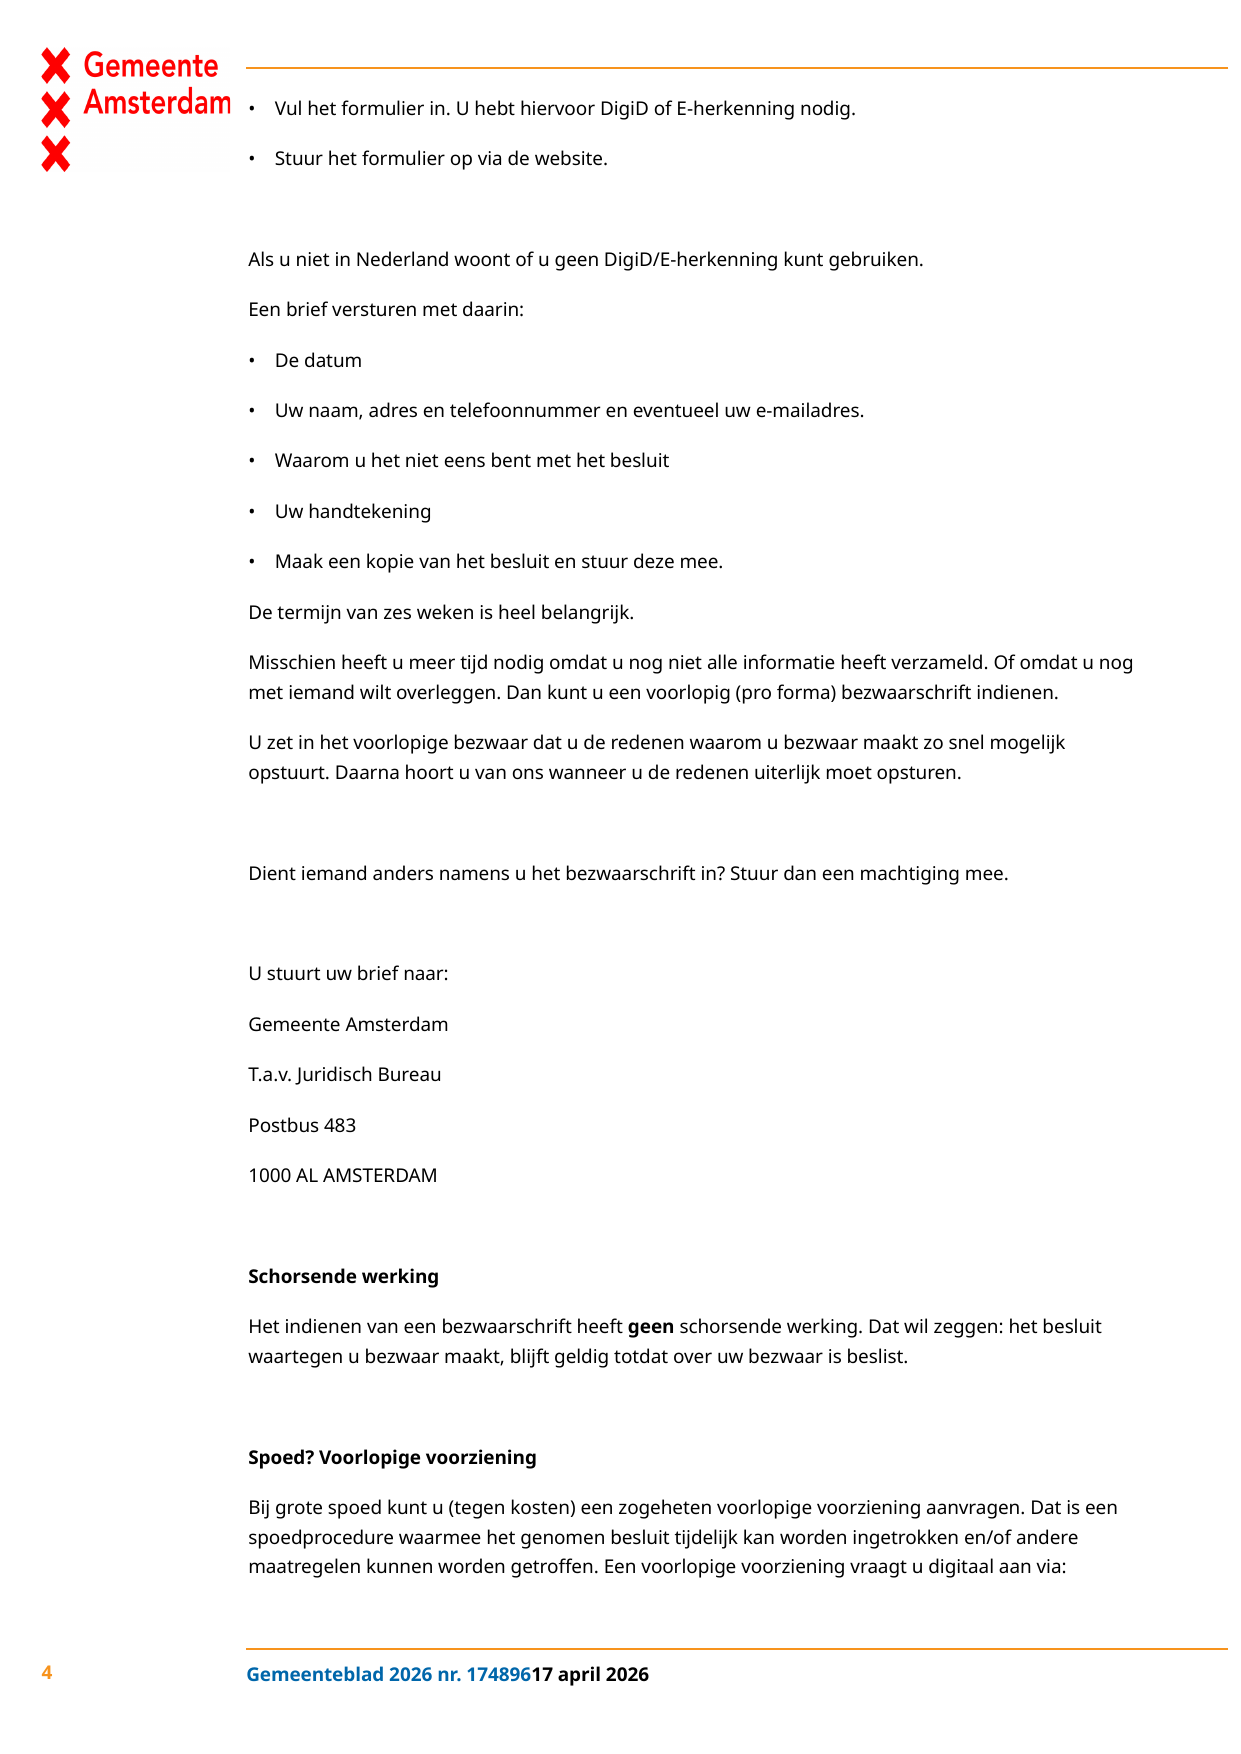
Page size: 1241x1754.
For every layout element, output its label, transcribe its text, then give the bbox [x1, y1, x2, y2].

text Bij grote spoed kunt u (tegen kosten) een zogeheten voorlopige voorziening aanvragen. Dat is een spoedprocedure waarmee het genomen besluit tijdelijk kan worden ingetrokken en/of andere maatregelen kunnen worden getroffen. Een voorlopige voorziening vraagt u digitaal aan via: [248, 1494, 1152, 1579]
text • Waarom u het niet eens bent met het besluit [248, 448, 1152, 473]
text U stuurt uw brief naar: [248, 961, 1152, 986]
text Gemeente Amsterdam [248, 1011, 1152, 1037]
text • Vul het formulier in. U hebt hiervoor DigiD of E-herkenning nodig. [248, 95, 1152, 121]
text • Uw naam, adres en telefoonnummer en eventueel uw e-mailadres. [248, 397, 1152, 423]
text Misschien heeft u meer tijd nodig omdat u nog niet alle informatie heeft verzameld. Of omdat u nog met iemand wilt overleggen. Dan kunt u een voorlopig (pro forma) bezwaarschrift indienen. [248, 649, 1152, 705]
text Een brief versturen met daarin: [248, 296, 1152, 322]
text Spoed? Voorlopige voorziening [248, 1444, 1152, 1470]
text Dient iemand anders namens u het bezwaarschrift in? Stuur dan een machtiging mee. [248, 860, 1152, 886]
text Als u niet in Nederland woont of u geen DigiD/E-herkenning kunt gebruiken. [248, 246, 1152, 272]
text U zet in het voorlopige bezwaar dat u de redenen waarom u bezwaar maakt zo snel mogelijk opstuurt. Daarna hoort u van ons wanneer u de redenen uiterlijk moet opsturen. [248, 729, 1152, 785]
text • Stuur het formulier op via de website. [248, 145, 1152, 171]
text Schorsende werking [248, 1263, 1152, 1289]
text Postbus 483 [248, 1112, 1152, 1138]
text 1000 AL AMSTERDAM [248, 1162, 1152, 1188]
text T.a.v. Juridisch Bureau [248, 1061, 1152, 1087]
text • Uw handtekening [248, 498, 1152, 524]
text Het indienen van een bezwaarschrift heeft geen schorsende werking. Dat wil zeggen: het besluit waartegen u bezwaar maakt, blijft geldig totdat over uw bezwaar is beslist. [248, 1313, 1152, 1369]
text • De datum [248, 347, 1152, 373]
text • Maak een kopie van het besluit en stuur deze mee. [248, 548, 1152, 574]
picture [41, 47, 231, 172]
text De termijn van zes weken is heel belangrijk. [248, 599, 1152, 625]
